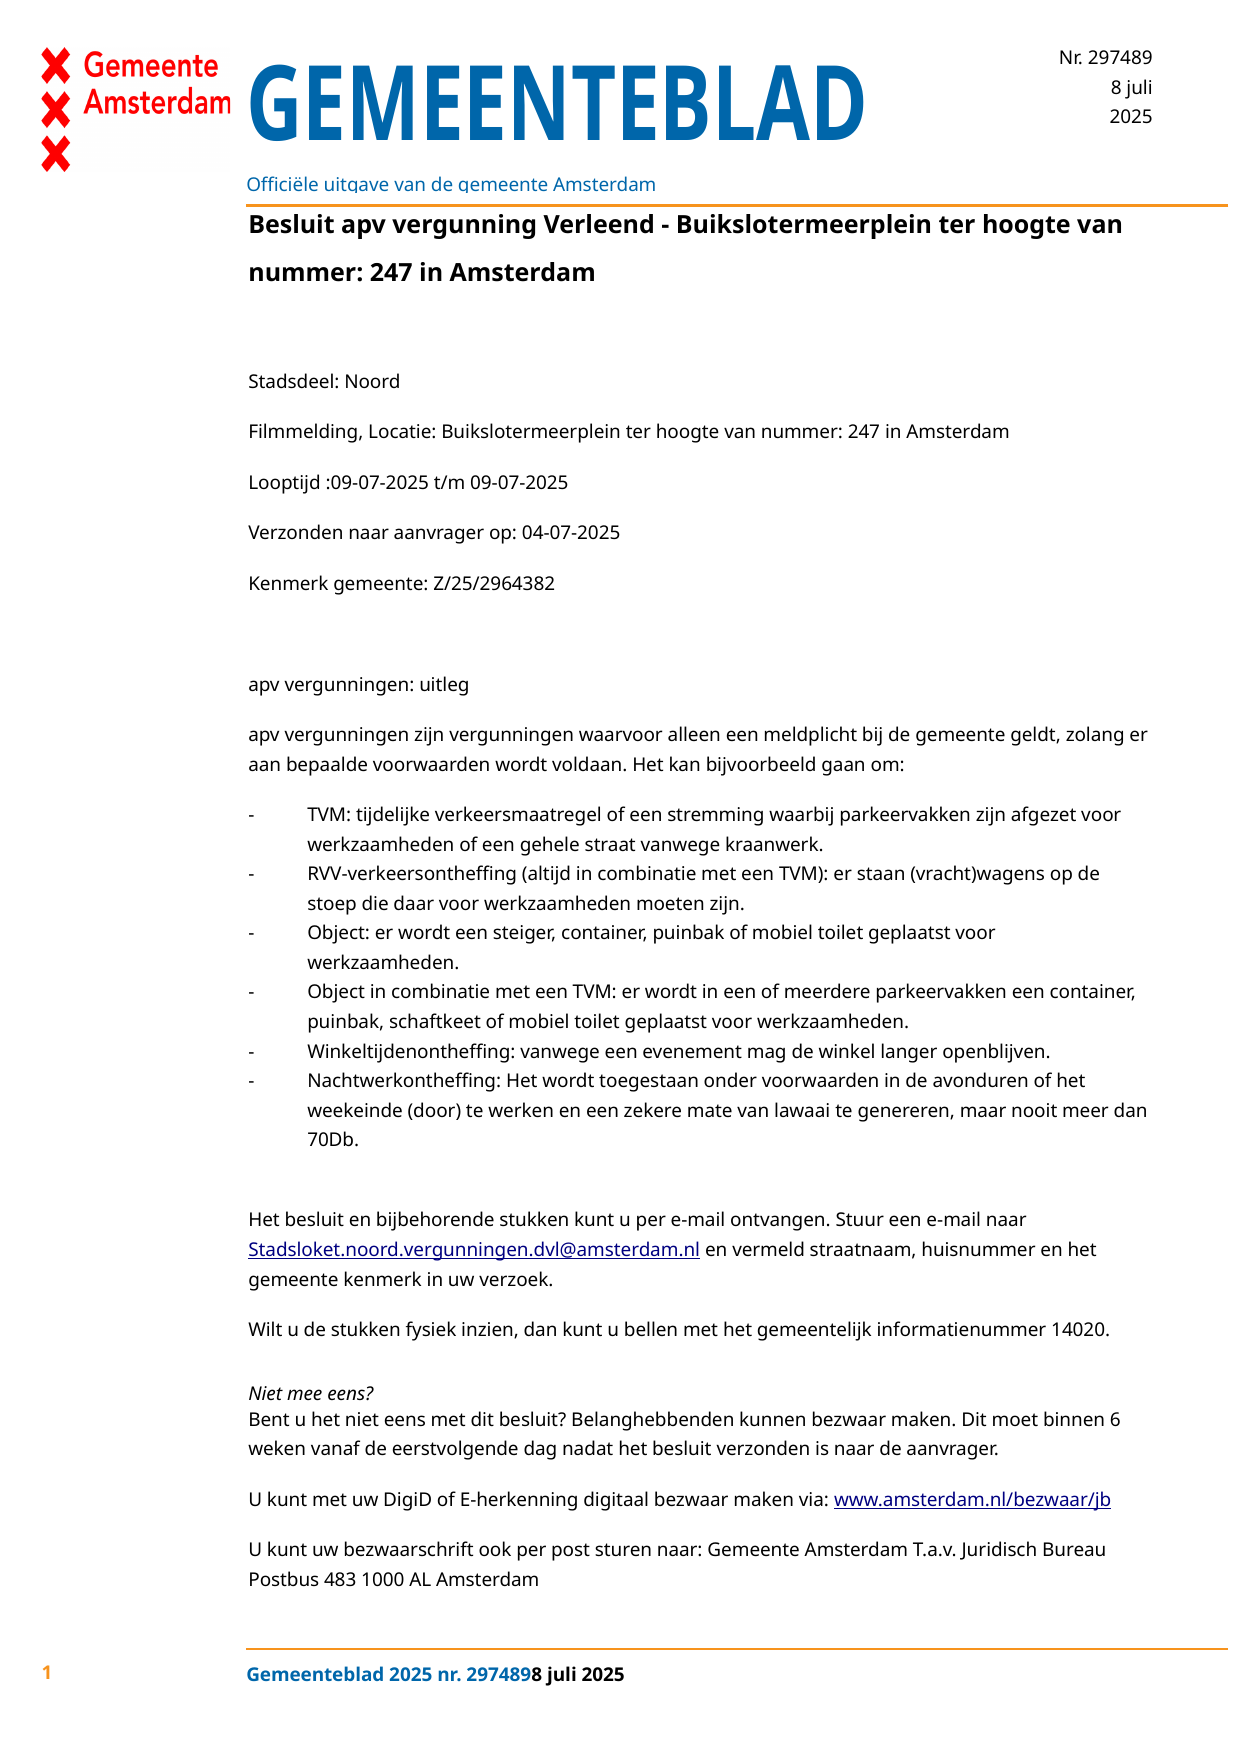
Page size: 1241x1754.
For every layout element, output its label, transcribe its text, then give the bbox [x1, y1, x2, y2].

list Winkeltijdenontheffing: vanwege een evenement mag de winkel langer openblijven. [248, 1038, 1152, 1064]
text apv vergunningen zijn vergunningen waarvoor alleen een meldplicht bij de gemeente geldt, zolang er aan bepaalde voorwaarden wordt voldaan. Het kan bijvoorbeeld gaan om: [248, 721, 1152, 777]
text U kunt uw bezwaarschrift ook per post sturen naar: Gemeente Amsterdam T.a.v. Juridisch Bureau Postbus 483 1000 AL Amsterdam [248, 1536, 1152, 1592]
text Kenmerk gemeente: Z/25/2964382 [248, 570, 1152, 596]
text Stadsdeel: Noord [248, 368, 1152, 394]
list Object: er wordt een steiger, container, puinbak of mobiel toilet geplaatst voor werkzaamheden. [248, 919, 1152, 975]
list Object in combinatie met een TVM: er wordt in een of meerdere parkeervakken een container, puinbak, schaftkeet of mobiel toilet geplaatst voor werkzaamheden. [248, 979, 1152, 1034]
picture [41, 47, 231, 172]
text Wilt u de stukken fysiek inzien, dan kunt u bellen met het gemeentelijk informatienummer 14020. [248, 1316, 1152, 1342]
list Nachtwerkontheffing: Het wordt toegestaan onder voorwaarden in de avonduren of het weekeinde (door) te werken en een zekere mate van lawaai te genereren, maar nooit meer dan 70Db. [248, 1067, 1152, 1152]
list TVM: tijdelijke verkeersmaatregel of een stremming waarbij parkeervakken zijn afgezet voor werkzaamheden of een gehele straat vanwege kraanwerk. [248, 801, 1152, 857]
text Het besluit en bijbehorende stukken kunt u per e-mail ontvangen. Stuur een e-mail naar Stadsloket.noord.vergunningen.dvl@amsterdam.nl en vermeld straatnaam, huisnummer en het gemeente kenmerk in uw verzoek. [248, 1207, 1152, 1292]
text Besluit apv vergunning Verleend - Buikslotermeerplein ter hoogte van nummer: 247 in Amsterdam [248, 207, 1152, 288]
list RVV-verkeersontheffing (altijd in combinatie met een TVM): er staan (vracht)wagens op de stoep die daar voor werkzaamheden moeten zijn. [248, 860, 1152, 916]
text U kunt met uw DigiD of E-herkenning digitaal bezwaar maken via: www.amsterdam.nl/bezwaar/jb [248, 1486, 1152, 1512]
text Looptijd :09-07-2025 t/m 09-07-2025 [248, 469, 1152, 495]
text apv vergunningen: uitleg [248, 671, 1152, 697]
text Bent u het niet eens met dit besluit? Belanghebbenden kunnen bezwaar maken. Dit moet binnen 6 weken vanaf de eerstvolgende dag nadat het besluit verzonden is naar de aanvrager. [248, 1406, 1152, 1461]
text Filmmelding, Locatie: Buikslotermeerplein ter hoogte van nummer: 247 in Amsterdam [248, 419, 1152, 444]
text Verzonden naar aanvrager op: 04-07-2025 [248, 519, 1152, 545]
text Niet mee eens? [248, 1380, 1152, 1406]
